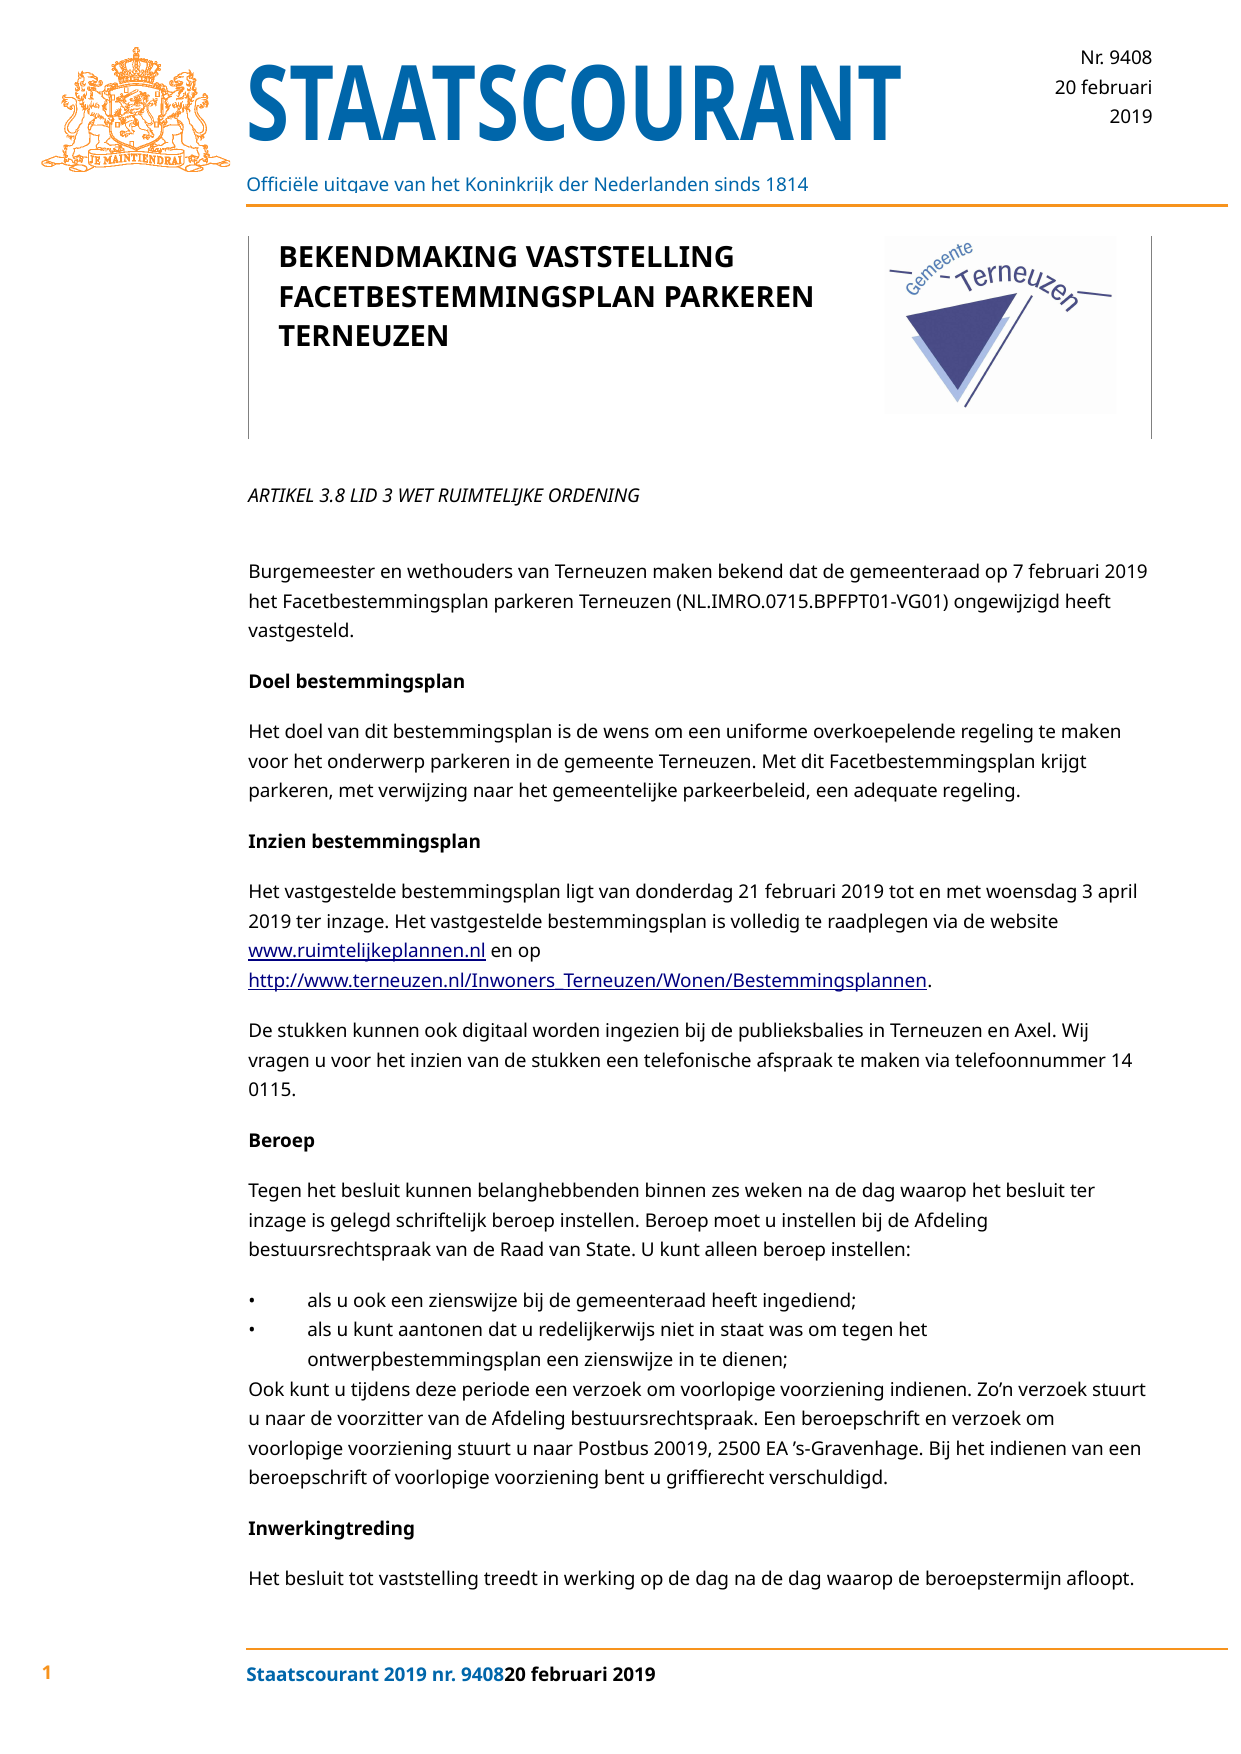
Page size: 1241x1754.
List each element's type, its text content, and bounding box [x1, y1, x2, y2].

text Tegen het besluit kunnen belanghebbenden binnen zes weken na de dag waarop het besluit ter inzage is gelegd schriftelijk beroep instellen. Beroep moet u instellen bij de Afdeling bestuursrechtspraak van de Raad van State. U kunt alleen beroep instellen: [248, 1177, 1152, 1262]
table_header [850, 236, 884, 413]
table_header BEKENDMAKING VASTSTELLING FACETBESTEMMINGSPLAN PARKEREN TERNEUZEN [249, 236, 850, 439]
list als u ook een zienswijze bij de gemeenteraad heeft ingediend; [248, 1287, 1152, 1313]
text Inzien bestemmingsplan [248, 828, 1152, 854]
table_header [1117, 236, 1151, 413]
picture [884, 236, 1117, 414]
text Beroep [248, 1127, 1152, 1153]
text De stukken kunnen ook digitaal worden ingezien bij de publieksbalies in Terneuzen en Axel. Wij vragen u voor het inzien van de stukken een telefonische afspraak te maken via telefoonnummer 14 0115. [248, 1017, 1152, 1102]
text Ook kunt u tijdens deze periode een verzoek om voorlopige voorziening indienen. Zo’n verzoek stuurt u naar de voorzitter van de Afdeling bestuursrechtspraak. Een beroepschrift en verzoek om voorlopige voorziening stuurt u naar Postbus 20019, 2500 EA ’s-Gravenhage. Bij het indienen van een beroepschrift of voorlopige voorziening bent u griffierecht verschuldigd. [248, 1376, 1152, 1490]
text ARTIKEL 3.8 LID 3 WET RUIMTELIJKE ORDENING [248, 482, 1152, 508]
text Burgemeester en wethouders van Terneuzen maken bekend dat de gemeenteraad op 7 februari 2019 het Facetbestemmingsplan parkeren Terneuzen (NL.IMRO.0715.BPFPT01-VG01) ongewijzigd heeft vastgesteld. [248, 558, 1152, 643]
text Doel bestemmingsplan [248, 668, 1152, 694]
text Het besluit tot vaststelling treedt in werking op de dag na de dag waarop de beroepstermijn afloopt. [248, 1565, 1152, 1591]
list als u kunt aantonen dat u redelijkerwijs niet in staat was om tegen het ontwerpbestemmingsplan een zienswijze in te dienen; [248, 1317, 1152, 1372]
text Inwerkingtreding [248, 1515, 1152, 1541]
table_header [850, 414, 1151, 439]
text Het vastgestelde bestemmingsplan ligt van donderdag 21 februari 2019 tot en met woensdag 3 april 2019 ter inzage. Het vastgestelde bestemmingsplan is volledig te raadplegen via de website www.ruimtelijkeplannen.nl en op http://www.terneuzen.nl/Inwoners_Terneuzen/Wonen/Bestemmingsplannen. [248, 878, 1152, 993]
text Het doel van dit bestemmingsplan is de wens om een uniforme overkoepelende regeling te maken voor het onderwerp parkeren in de gemeente Terneuzen. Met dit Facetbestemmingsplan krijgt parkeren, met verwijzing naar het gemeentelijke parkeerbeleid, een adequate regeling. [248, 718, 1152, 803]
picture [41, 47, 231, 172]
